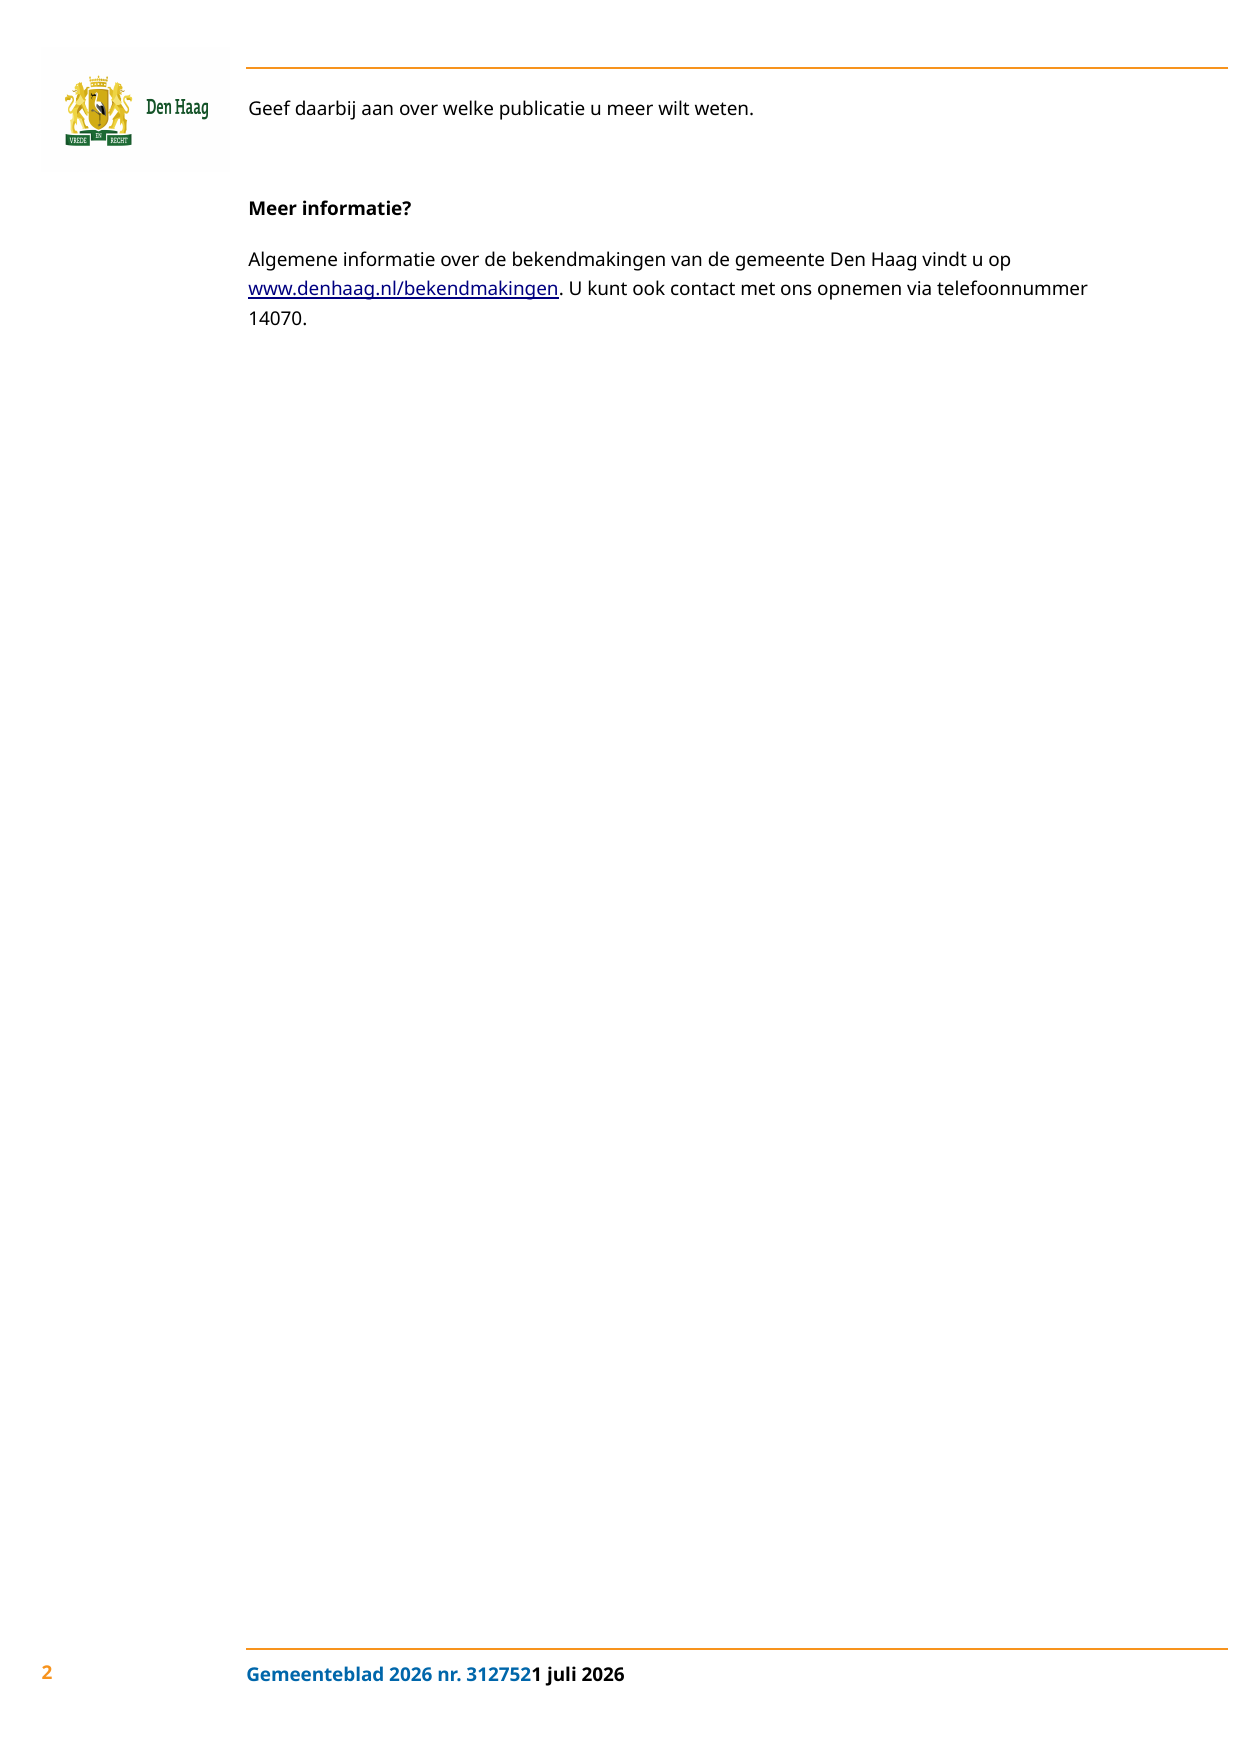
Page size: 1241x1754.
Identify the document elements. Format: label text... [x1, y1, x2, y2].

text Geef daarbij aan over welke publicatie u meer wilt weten. [248, 95, 1152, 121]
picture [41, 47, 231, 172]
text Meer informatie? [248, 196, 1152, 221]
text Algemene informatie over de bekendmakingen van de gemeente Den Haag vindt u op www.denhaag.nl/bekendmakingen. U kunt ook contact met ons opnemen via telefoonnummer 14070. [248, 246, 1152, 331]
